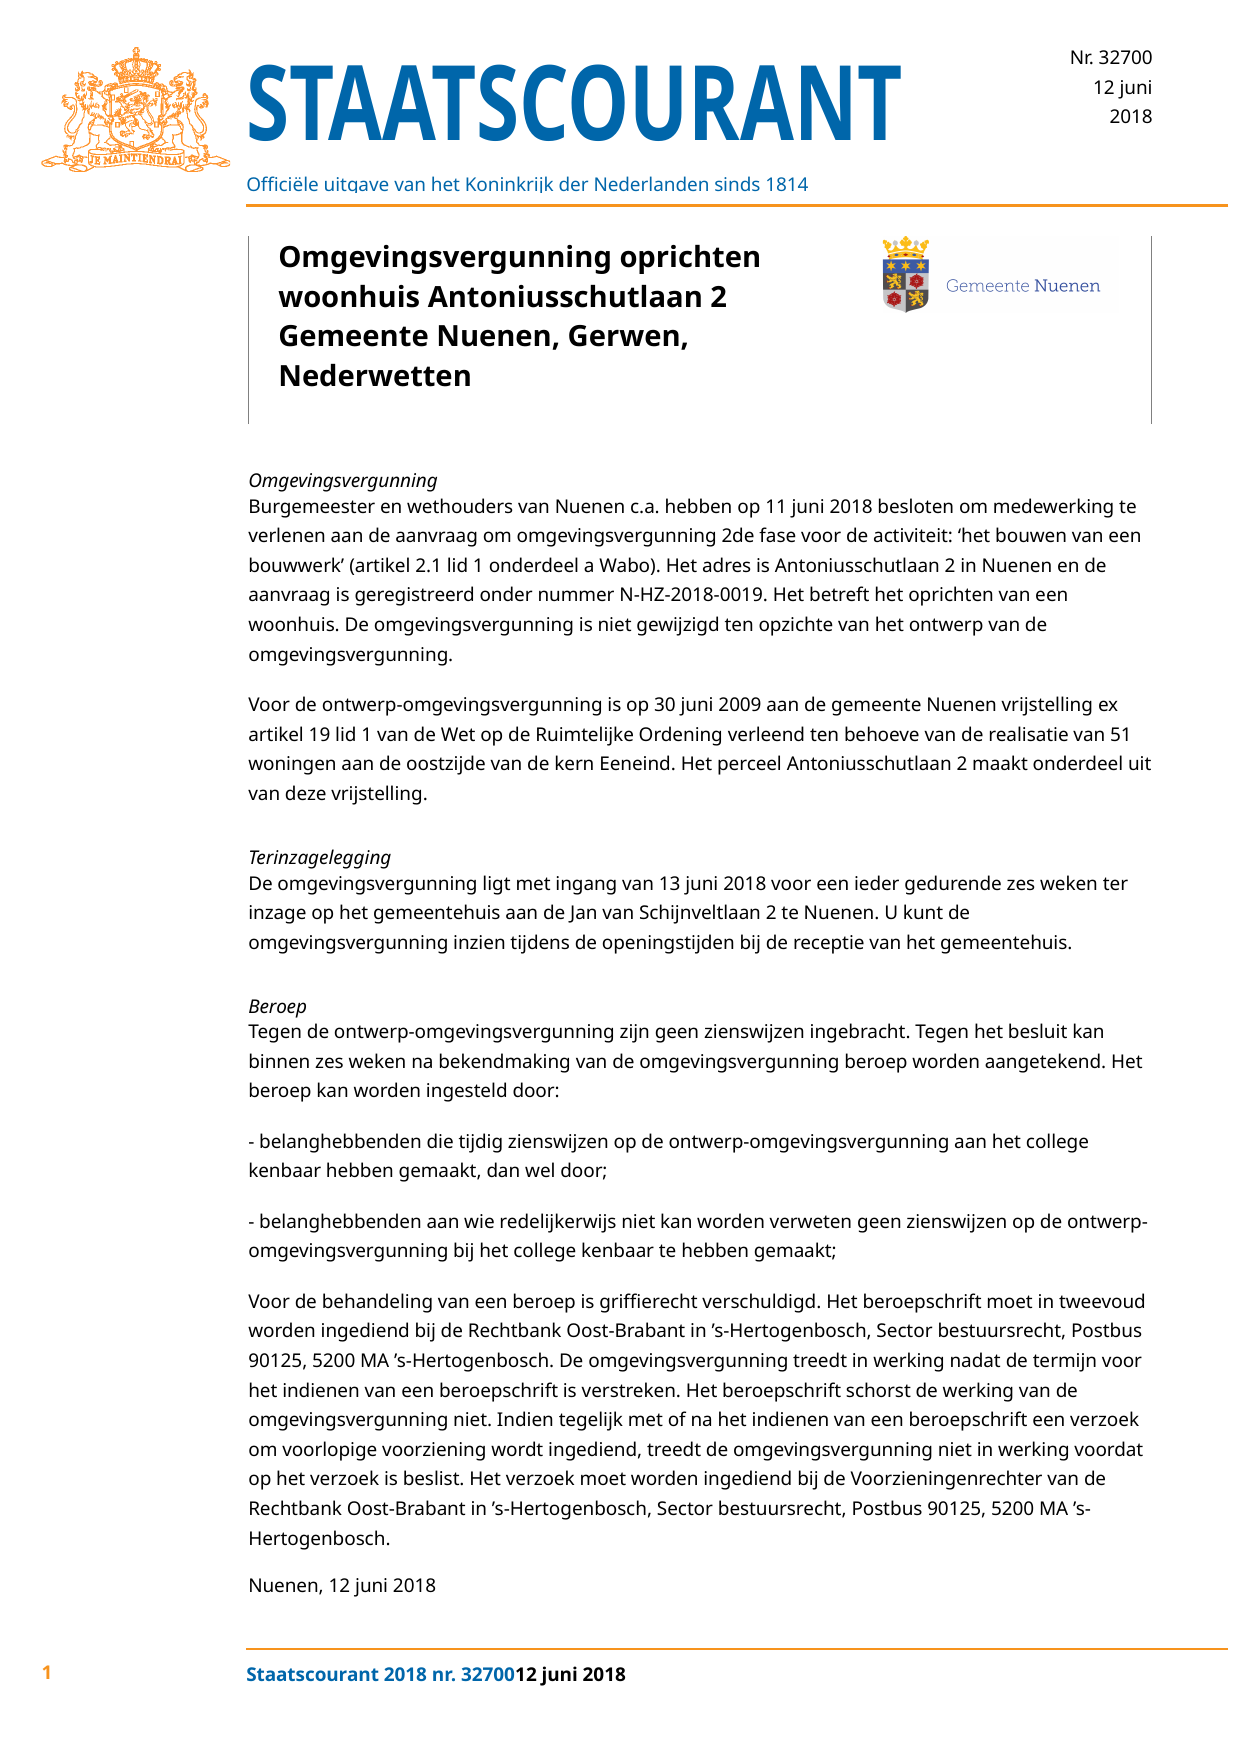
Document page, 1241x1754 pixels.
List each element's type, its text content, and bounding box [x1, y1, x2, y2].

text Voor de behandeling van een beroep is griffierecht verschuldigd. Het beroepschrift moet in tweevoud worden ingediend bij de Rechtbank Oost-Brabant in ’s-Hertogenbosch, Sector bestuursrecht, Postbus 90125, 5200 MA ’s-Hertogenbosch. De omgevingsvergunning treedt in werking nadat de termijn voor het indienen van een beroepschrift is verstreken. Het beroepschrift schorst de werking van de omgevingsvergunning niet. Indien tegelijk met of na het indienen van een beroepschrift een verzoek om voorlopige voorziening wordt ingediend, treedt de omgevingsvergunning niet in werking voordat op het verzoek is beslist. Het verzoek moet worden ingediend bij de Voorzieningenrechter van de Rechtbank Oost-Brabant in ’s-Hertogenbosch, Sector bestuursrecht, Postbus 90125, 5200 MA ’s-Hertogenbosch. [248, 1288, 1152, 1551]
text Beroep [248, 993, 1152, 1018]
text Tegen de ontwerp-omgevingsvergunning zijn geen zienswijzen ingebracht. Tegen het besluit kan binnen zes weken na bekendmaking van de omgevingsvergunning beroep worden aangetekend. Het beroep kan worden ingesteld door: [248, 1018, 1152, 1103]
table_header [850, 313, 1151, 424]
picture [882, 236, 1119, 313]
text Voor de ontwerp-omgevingsvergunning is op 30 juni 2009 aan de gemeente Nuenen vrijstelling ex artikel 19 lid 1 van de Wet op de Ruimtelijke Ordening verleend ten behoeve van de realisatie van 51 woningen aan de oostzijde van de kern Eeneind. Het perceel Antoniusschutlaan 2 maakt onderdeel uit van deze vrijstelling. [248, 691, 1152, 806]
text Terinzagelegging [248, 844, 1152, 870]
text - belanghebbenden die tijdig zienswijzen op de ontwerp-omgevingsvergunning aan het college kenbaar hebben gemaakt, dan wel door; [248, 1128, 1152, 1183]
picture [41, 47, 231, 172]
text De omgevingsvergunning ligt met ingang van 13 juni 2018 voor een ieder gedurende zes weken ter inzage op het gemeentehuis aan de Jan van Schijnveltlaan 2 te Nuenen. U kunt de omgevingsvergunning inzien tijdens de openingstijden bij de receptie van het gemeentehuis. [248, 870, 1152, 954]
table_header [1119, 236, 1151, 312]
table_header [850, 236, 882, 312]
table_header Omgevingsvergunning oprichten woonhuis Antoniusschutlaan 2 Gemeente Nuenen, Gerwen, Nederwetten [249, 236, 850, 424]
text Burgemeester en wethouders van Nuenen c.a. hebben op 11 juni 2018 besloten om medewerking te verlenen aan de aanvraag om omgevingsvergunning 2de fase voor de activiteit: ‘het bouwen van een bouwwerk’ (artikel 2.1 lid 1 onderdeel a Wabo). Het adres is Antoniusschutlaan 2 in Nuenen en de aanvraag is geregistreerd onder nummer N-HZ-2018-0019. Het betreft het oprichten van een woonhuis. De omgevingsvergunning is niet gewijzigd ten opzichte van het ontwerp van de omgevingsvergunning. [248, 493, 1152, 667]
text Nuenen, 12 juni 2018 [248, 1573, 1152, 1598]
text - belanghebbenden aan wie redelijkerwijs niet kan worden verweten geen zienswijzen op de ontwerp-omgevingsvergunning bij het college kenbaar te hebben gemaakt; [248, 1208, 1152, 1263]
text Omgevingsvergunning [248, 467, 1152, 493]
